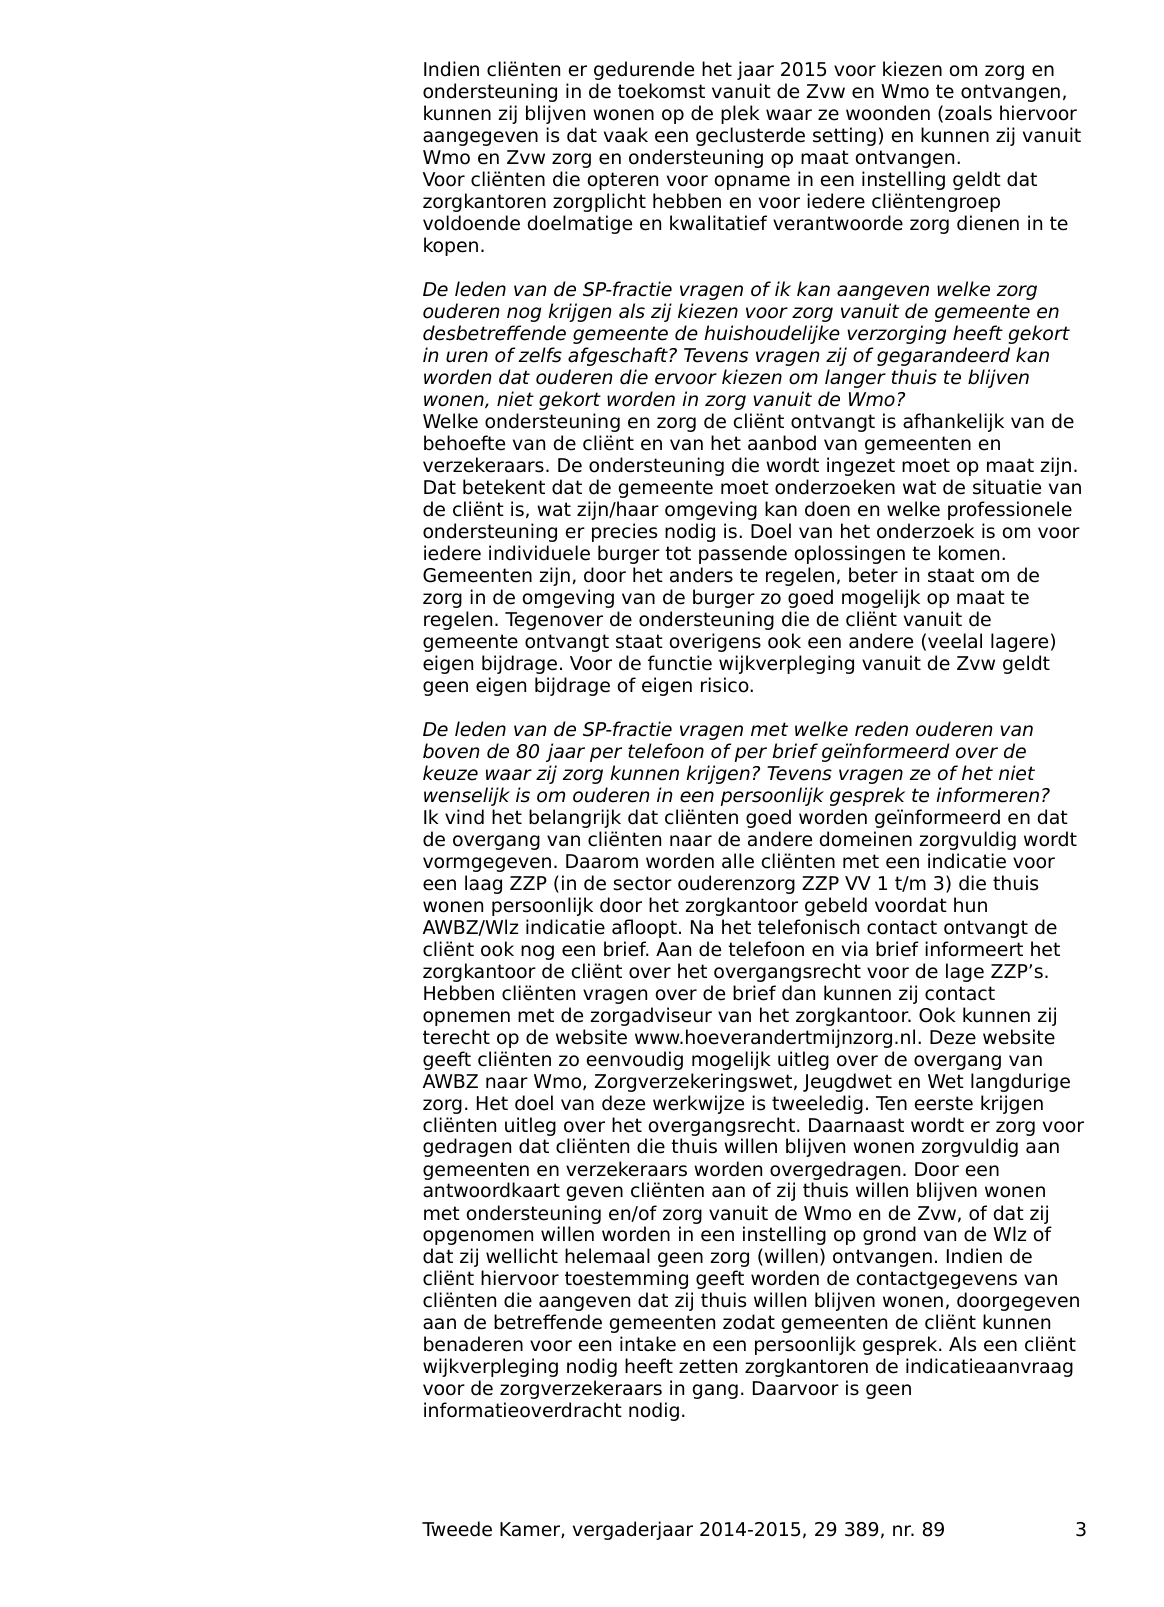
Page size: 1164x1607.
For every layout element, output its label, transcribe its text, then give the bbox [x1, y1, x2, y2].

text De leden van de SP-fractie vragen met welke reden ouderen van boven de 80 jaar per telefoon of per brief geïnformeerd over de keuze waar zij zorg kunnen krijgen? Tevens vragen ze of het niet wenselijk is om ouderen in een persoonlijk gesprek te informeren? [422, 719, 1087, 807]
text Ik vind het belangrijk dat cliënten goed worden geïnformeerd en dat de overgang van cliënten naar de andere domeinen zorgvuldig wordt vormgegeven. Daarom worden alle cliënten met een indicatie voor een laag ZZP (in de sector ouderenzorg ZZP VV 1 t/m 3) die thuis wonen persoonlijk door het zorgkantoor gebeld voordat hun AWBZ/Wlz indicatie afloopt. Na het telefonisch contact ontvangt de cliënt ook nog een brief. Aan de telefoon en via brief informeert het zorgkantoor de cliënt over het overgangsrecht voor de lage ZZP’s. Hebben cliënten vragen over de brief dan kunnen zij contact opnemen met de zorgadviseur van het zorgkantoor. Ook kunnen zij terecht op de website www.hoeverandertmijnzorg.nl. Deze website geeft cliënten zo eenvoudig mogelijk uitleg over de overgang van AWBZ naar Wmo, Zorgverzekeringswet, Jeugdwet en Wet langdurige zorg. Het doel van deze werkwijze is tweeledig. Ten eerste krijgen cliënten uitleg over het overgangsrecht. Daarnaast wordt er zorg voor gedragen dat cliënten die thuis willen blijven wonen zorgvuldig aan gemeenten en verzekeraars worden overgedragen. Door een antwoordkaart geven cliënten aan of zij thuis willen blijven wonen met ondersteuning en/of zorg vanuit de Wmo en de Zvw, of dat zij opgenomen willen worden in een instelling op grond van de Wlz of dat zij wellicht helemaal geen zorg (willen) ontvangen. Indien de cliënt hiervoor toestemming geeft worden de contactgegevens van cliënten die aangeven dat zij thuis willen blijven wonen, doorgegeven aan de betreffende gemeenten zodat gemeenten de cliënt kunnen benaderen voor een intake en een persoonlijk gesprek. Als een cliënt wijkverpleging nodig heeft zetten zorgkantoren de indicatieaanvraag voor de zorgverzekeraars in gang. Daarvoor is geen informatieoverdracht nodig. [422, 807, 1087, 1422]
text De leden van de SP-fractie vragen of ik kan aangeven welke zorg ouderen nog krijgen als zij kiezen voor zorg vanuit de gemeente en desbetreffende gemeente de huishoudelijke verzorging heeft gekort in uren of zelfs afgeschaft? Tevens vragen zij of gegarandeerd kan worden dat ouderen die ervoor kiezen om langer thuis te blijven wonen, niet gekort worden in zorg vanuit de Wmo? [422, 279, 1087, 411]
text Voor cliënten die opteren voor opname in een instelling geldt dat zorgkantoren zorgplicht hebben en voor iedere cliëntengroep voldoende doelmatige en kwalitatief verantwoorde zorg dienen in te kopen. [422, 169, 1087, 257]
text Indien cliënten er gedurende het jaar 2015 voor kiezen om zorg en ondersteuning in de toekomst vanuit de Zvw en Wmo te ontvangen, kunnen zij blijven wonen op de plek waar ze woonden (zoals hiervoor aangegeven is dat vaak een geclusterde setting) en kunnen zij vanuit Wmo en Zvw zorg en ondersteuning op maat ontvangen. [422, 59, 1087, 169]
text Welke ondersteuning en zorg de cliënt ontvangt is afhankelijk van de behoefte van de cliënt en van het aanbod van gemeenten en verzekeraars. De ondersteuning die wordt ingezet moet op maat zijn. Dat betekent dat de gemeente moet onderzoeken wat de situatie van de cliënt is, wat zijn/haar omgeving kan doen en welke professionele ondersteuning er precies nodig is. Doel van het onderzoek is om voor iedere individuele burger tot passende oplossingen te komen. Gemeenten zijn, door het anders te regelen, beter in staat om de zorg in de omgeving van de burger zo goed mogelijk op maat te regelen. Tegenover de ondersteuning die de cliënt vanuit de gemeente ontvangt staat overigens ook een andere (veelal lagere) eigen bijdrage. Voor de functie wijkverpleging vanuit de Zvw geldt geen eigen bijdrage of eigen risico. [422, 411, 1087, 697]
